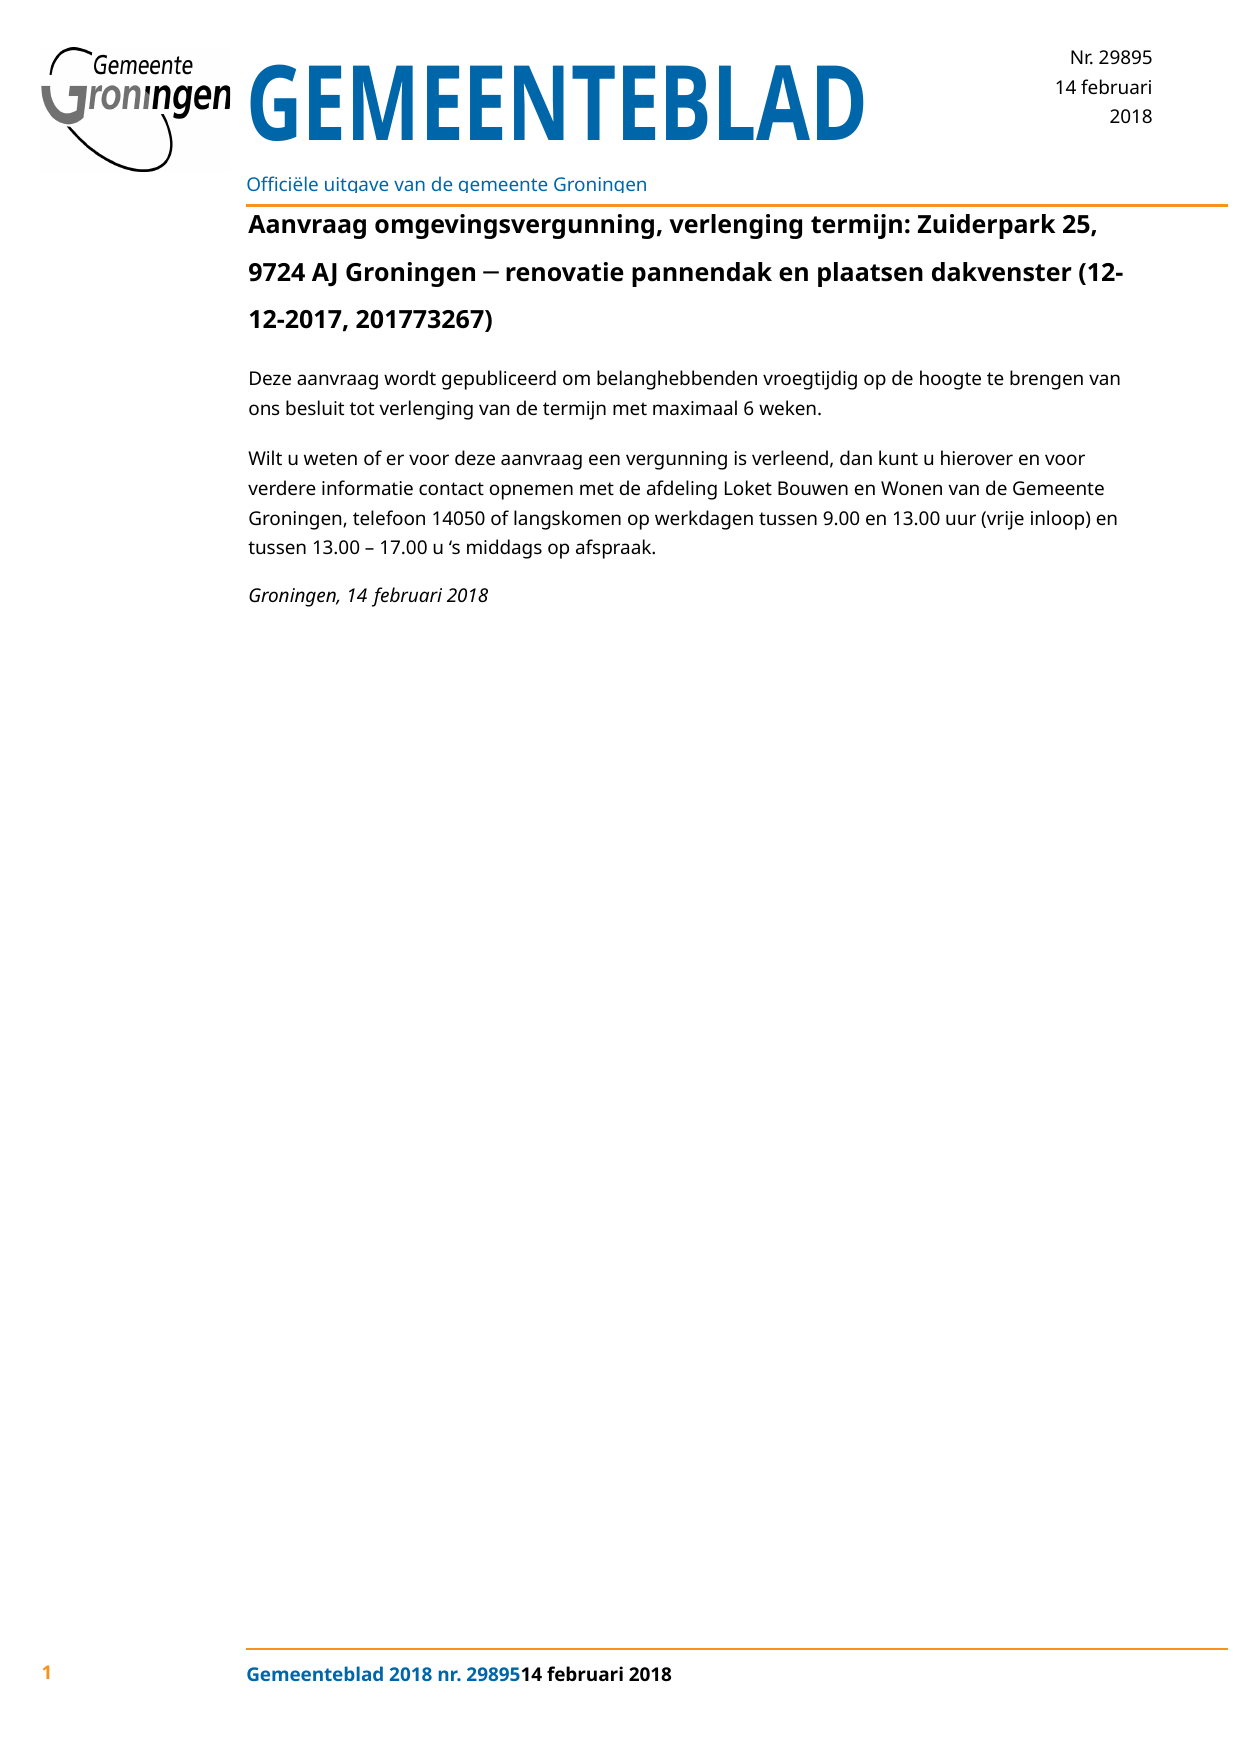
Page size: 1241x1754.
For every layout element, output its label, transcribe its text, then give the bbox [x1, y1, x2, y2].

picture [41, 47, 231, 172]
text Deze aanvraag wordt gepubliceerd om belanghebbenden vroegtijdig op de hoogte te brengen van ons besluit tot verlenging van de termijn met maximaal 6 weken. [248, 366, 1152, 421]
text Groningen, 14 februari 2018 [248, 582, 1152, 608]
text Wilt u weten of er voor deze aanvraag een vergunning is verleend, dan kunt u hierover en voor verdere informatie contact opnemen met de afdeling Loket Bouwen en Wonen van de Gemeente Groningen, telefoon 14050 of langskomen op werkdagen tussen 9.00 en 13.00 uur (vrije inloop) en tussen 13.00 – 17.00 u ‘s middags op afspraak. [248, 446, 1152, 560]
text Aanvraag omgevingsvergunning, verlenging termijn: Zuiderpark 25, 9724 AJ Groningen ─ renovatie pannendak en plaatsen dakvenster (12-12-2017, 201773267) [248, 207, 1152, 336]
